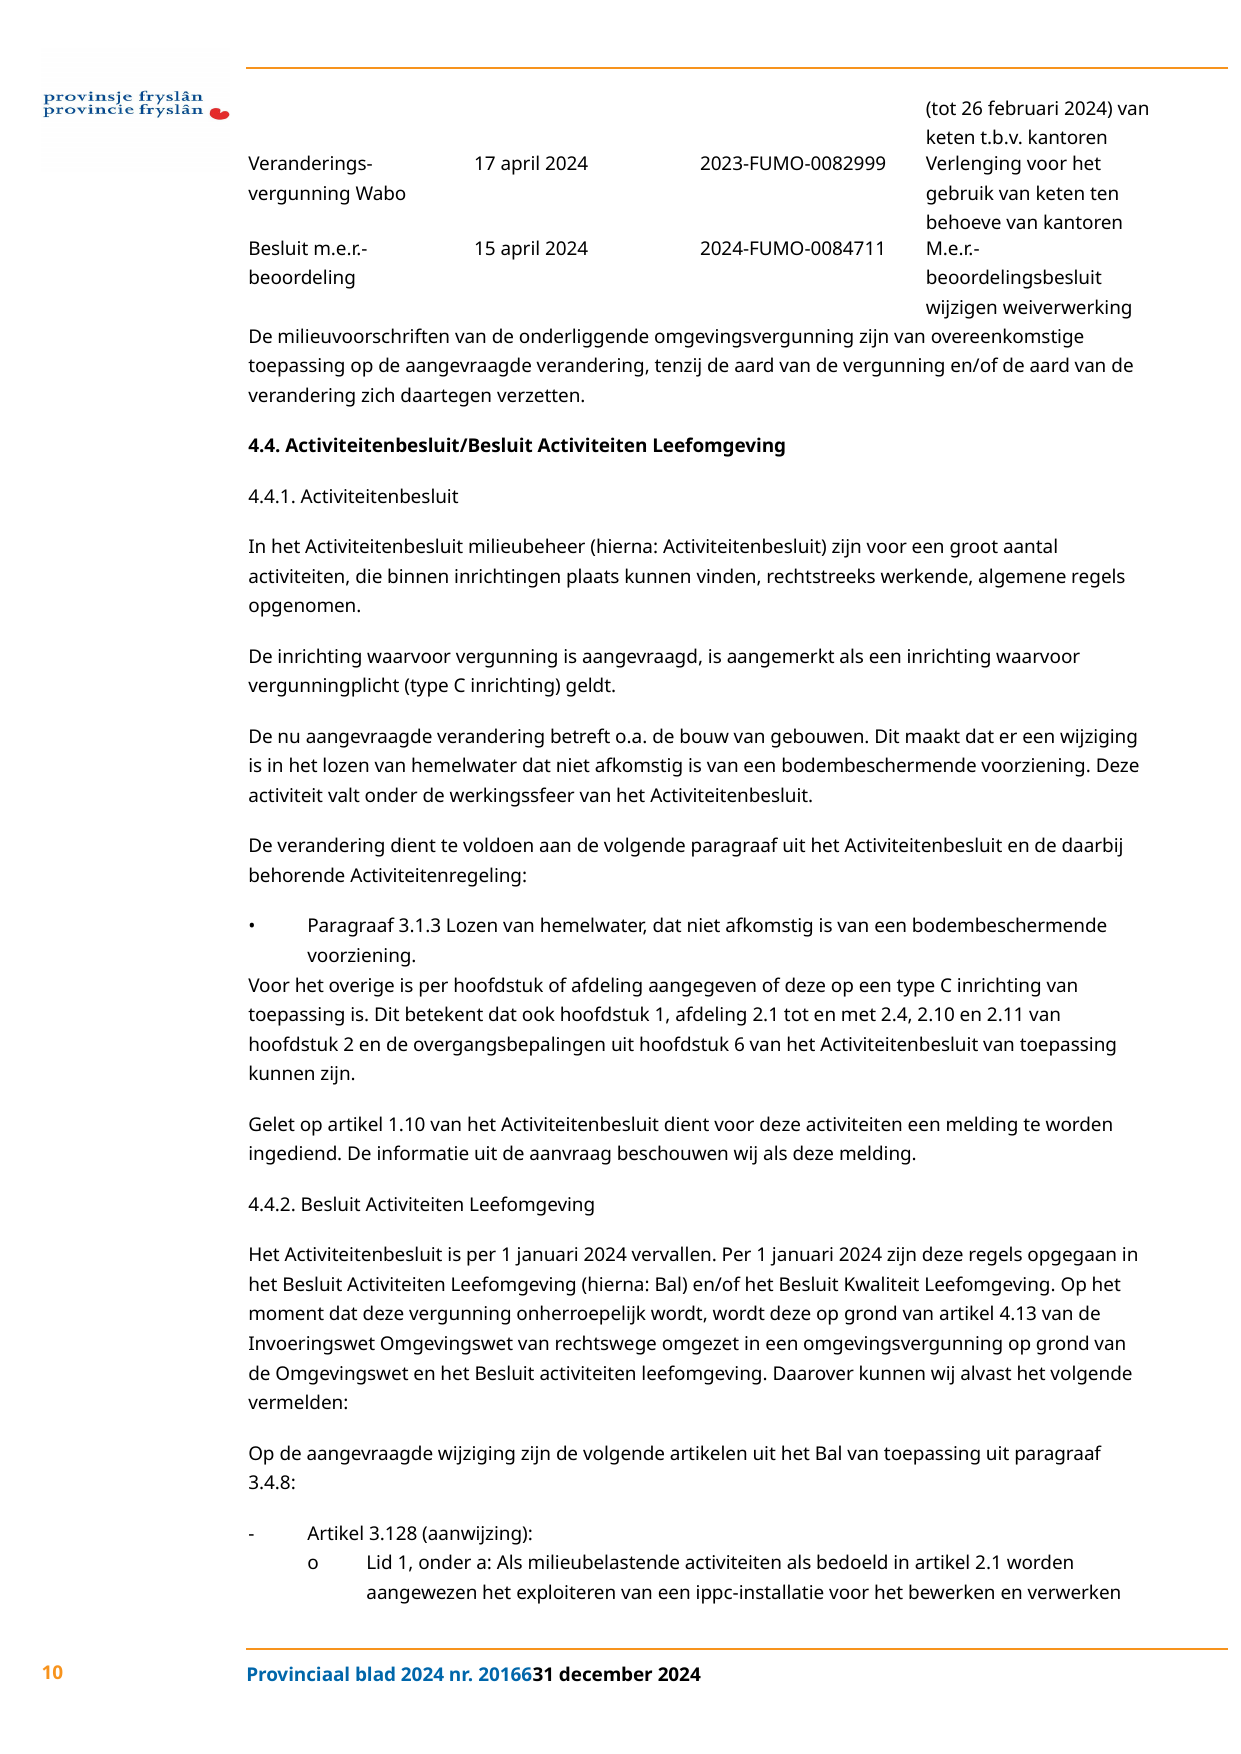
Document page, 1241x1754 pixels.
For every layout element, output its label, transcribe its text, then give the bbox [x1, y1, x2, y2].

text De verandering dient te voldoen aan de volgende paragraaf uit het Activiteitenbesluit en de daarbij behorende Activiteitenregeling: [248, 833, 1152, 888]
table_cell Verlenging voor het gebruik van keten ten behoeve van kantoren [926, 150, 1152, 235]
list Artikel 3.128 (aanwijzing): [248, 1520, 1152, 1546]
table_cell M.e.r.-beoordelingsbesluit wijzigen weiverwerking [926, 235, 1152, 320]
table_cell 15 april 2024 [474, 235, 700, 320]
table_cell 17 april 2024 [474, 150, 700, 235]
text Voor het overige is per hoofdstuk of afdeling aangegeven of deze op een type C inrichting van toepassing is. Dit betekent dat ook hoofdstuk 1, afdeling 2.1 tot en met 2.4, 2.10 en 2.11 van hoofdstuk 2 en de overgangsbepalingen uit hoofdstuk 6 van het Activiteitenbesluit van toepassing kunnen zijn. [248, 972, 1152, 1086]
text De nu aangevraagde verandering betreft o.a. de bouw van gebouwen. Dit maakt dat er een wijziging is in het lozen van hemelwater dat niet afkomstig is van een bodembeschermende voorziening. Deze activiteit valt onder de werkingssfeer van het Activiteitenbesluit. [248, 723, 1152, 808]
text De inrichting waarvoor vergunning is aangevraagd, is aangemerkt als een inrichting waarvoor vergunningplicht (type C inrichting) geldt. [248, 643, 1152, 698]
table_cell 2024-FUMO-0084711 [700, 235, 926, 320]
text In het Activiteitenbesluit milieubeheer (hierna: Activiteitenbesluit) zijn voor een groot aantal activiteiten, die binnen inrichtingen plaats kunnen vinden, rechtstreeks werkende, algemene regels opgenomen. [248, 533, 1152, 618]
table_cell (tot 26 februari 2024) van keten t.b.v. kantoren [926, 95, 1152, 150]
text Op de aangevraagde wijziging zijn de volgende artikelen uit het Bal van toepassing uit paragraaf 3.4.8: [248, 1440, 1152, 1495]
table_cell [248, 95, 474, 150]
list Paragraaf 3.1.3 Lozen van hemelwater, dat niet afkomstig is van een bodembeschermende voorziening. [248, 913, 1152, 968]
list Lid 1, onder a: Als milieubelastende activiteiten als bedoeld in artikel 2.1 worden aangewezen het exploiteren van een ippc-installatie voor het bewerken en verwerken [307, 1549, 1152, 1605]
text Gelet op artikel 1.10 van het Activiteitenbesluit dient voor deze activiteiten een melding te worden ingediend. De informatie uit de aanvraag beschouwen wij als deze melding. [248, 1111, 1152, 1166]
table_cell [700, 95, 926, 150]
text 4.4.1. Activiteitenbesluit [248, 483, 1152, 509]
table_cell Veranderings-vergunning Wabo [248, 150, 474, 235]
text 4.4. Activiteitenbesluit/Besluit Activiteiten Leefomgeving [248, 433, 1152, 458]
picture [41, 47, 231, 172]
table_cell [474, 95, 700, 150]
text De milieuvoorschriften van de onderliggende omgevingsvergunning zijn van overeenkomstige toepassing op de aangevraagde verandering, tenzij de aard van de vergunning en/of de aard van de verandering zich daartegen verzetten. [248, 323, 1152, 408]
table_cell 2023-FUMO-0082999 [700, 150, 926, 235]
text Het Activiteitenbesluit is per 1 januari 2024 vervallen. Per 1 januari 2024 zijn deze regels opgegaan in het Besluit Activiteiten Leefomgeving (hierna: Bal) en/of het Besluit Kwaliteit Leefomgeving. Op het moment dat deze vergunning onherroepelijk wordt, wordt deze op grond van artikel 4.13 van de Invoeringswet Omgevingswet van rechtswege omgezet in een omgevingsvergunning op grond van de Omgevingswet en het Besluit activiteiten leefomgeving. Daarover kunnen wij alvast het volgende vermelden: [248, 1241, 1152, 1415]
table_cell Besluit m.e.r.-beoordeling [248, 235, 474, 320]
text 4.4.2. Besluit Activiteiten Leefomgeving [248, 1191, 1152, 1217]
